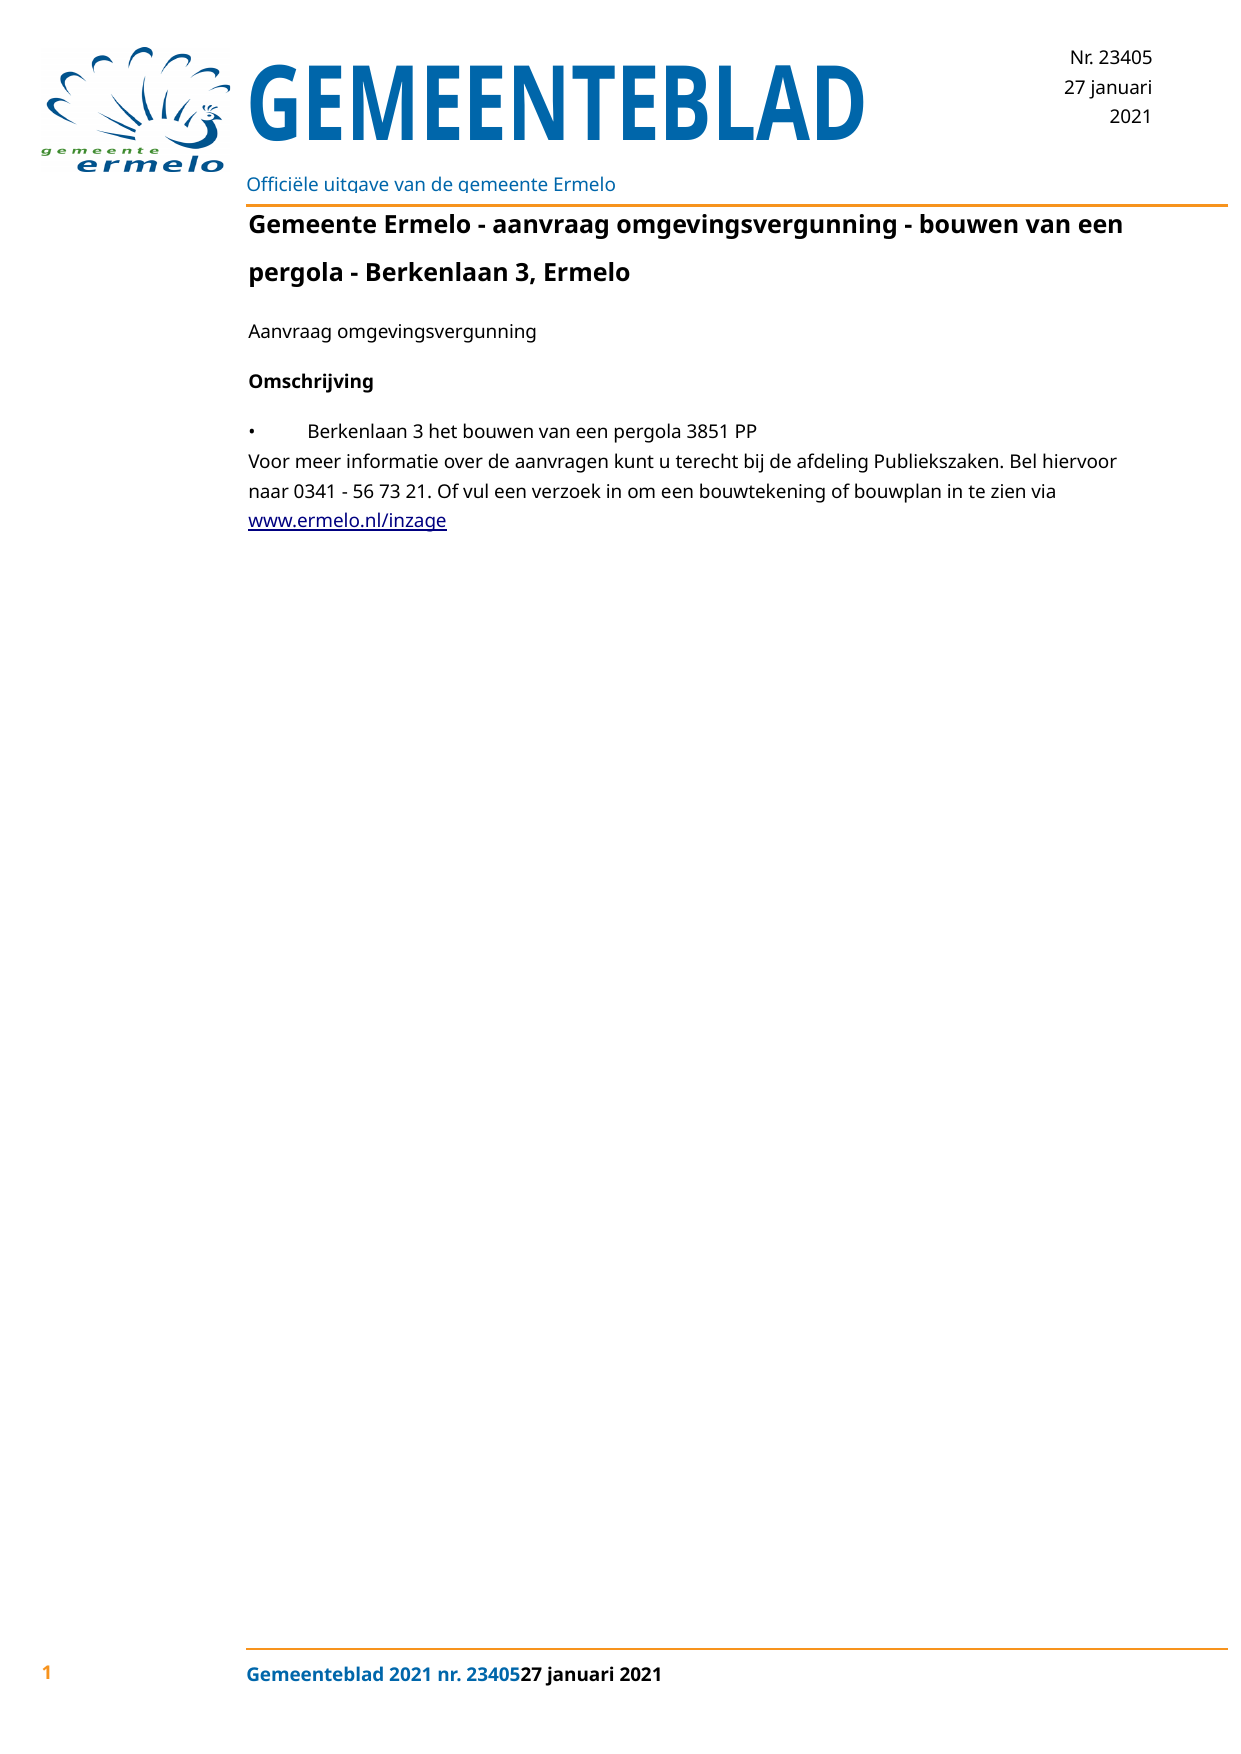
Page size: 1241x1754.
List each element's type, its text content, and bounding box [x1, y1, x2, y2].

text Omschrijving [248, 368, 1152, 394]
text Gemeente Ermelo - aanvraag omgevingsvergunning - bouwen van een pergola - Berkenlaan 3, Ermelo [248, 207, 1152, 288]
list Berkenlaan 3 het bouwen van een pergola 3851 PP [248, 419, 1152, 444]
picture [41, 47, 231, 172]
text Voor meer informatie over de aanvragen kunt u terecht bij de afdeling Publiekszaken. Bel hiervoor naar 0341 - 56 73 21. Of vul een verzoek in om een bouwtekening of bouwplan in te zien via www.ermelo.nl/inzage [248, 448, 1152, 533]
text Aanvraag omgevingsvergunning [248, 318, 1152, 344]
